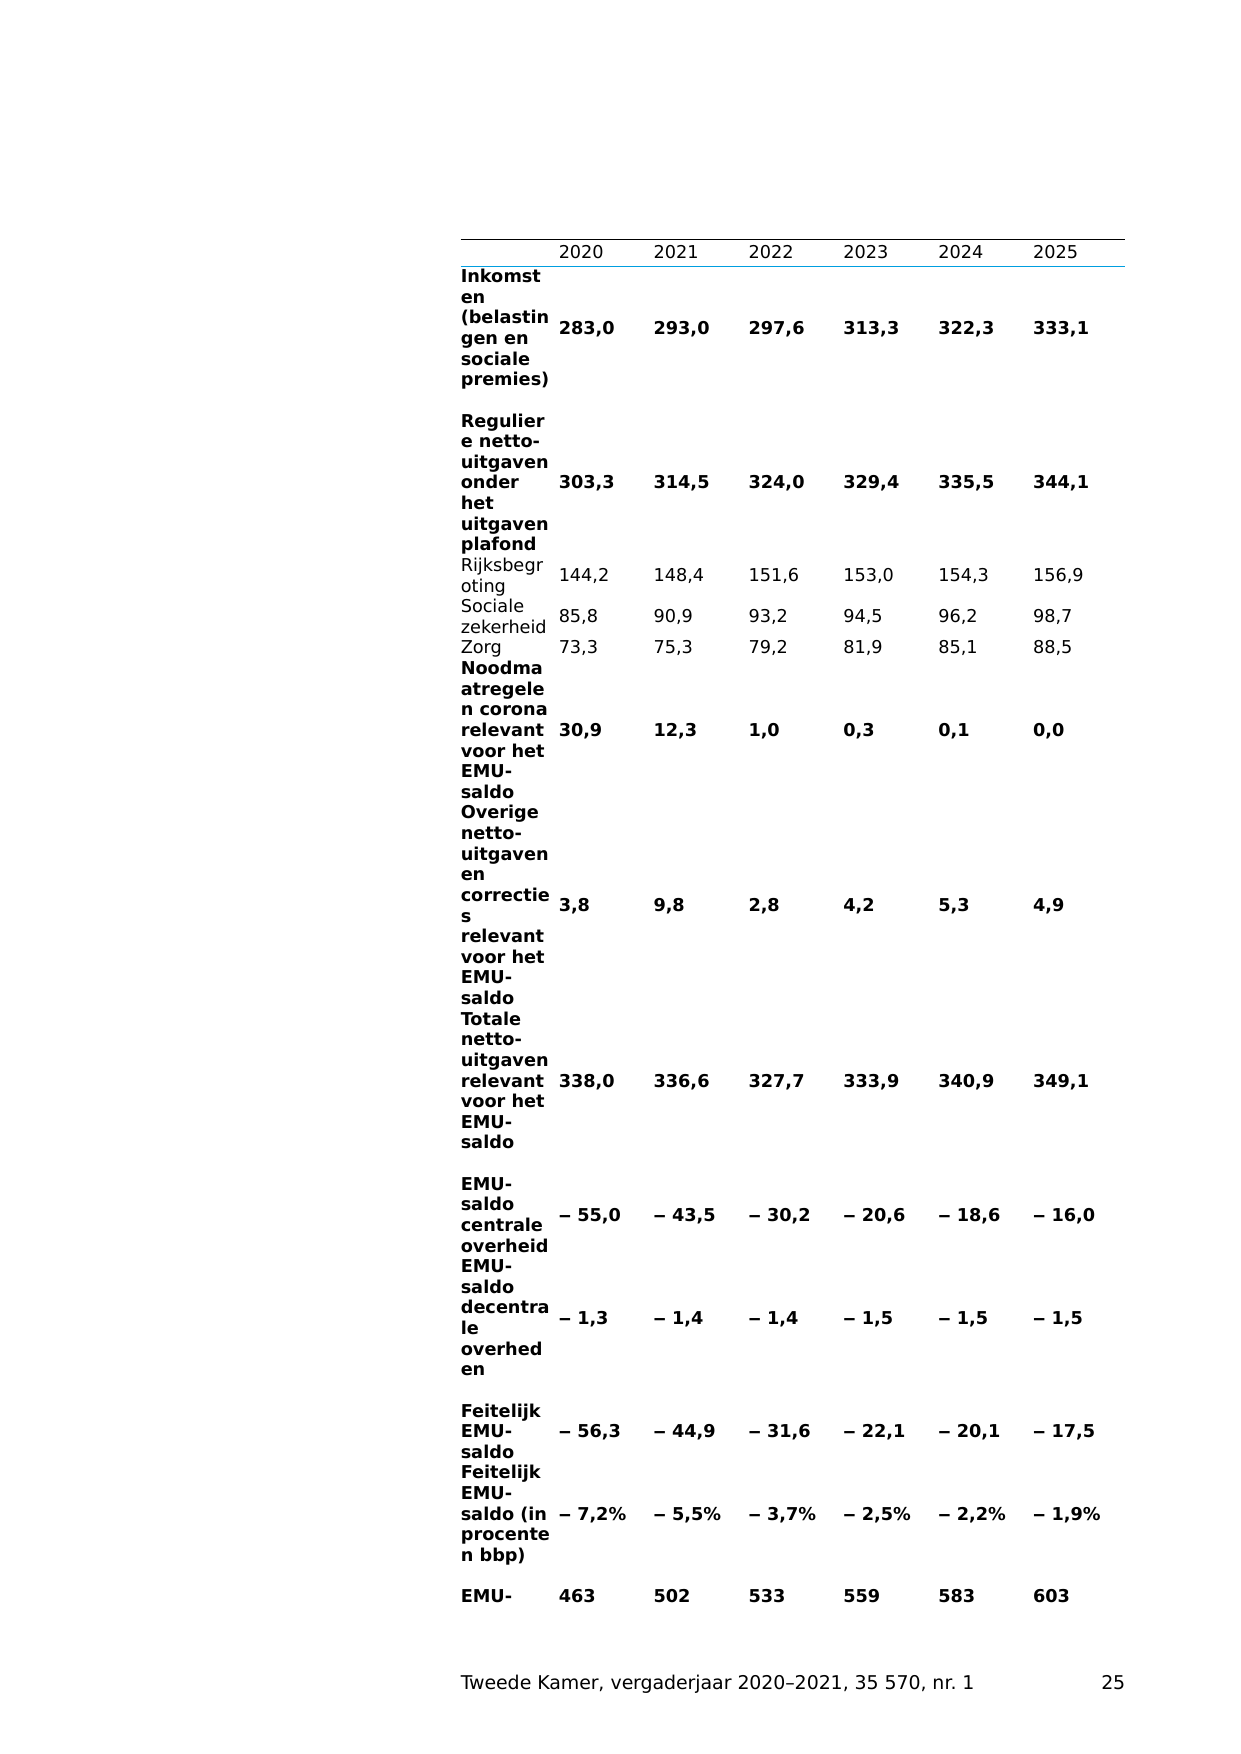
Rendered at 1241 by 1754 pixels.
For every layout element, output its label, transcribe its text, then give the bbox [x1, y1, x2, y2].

table_cell 156,9 [1030, 555, 1125, 596]
table_cell ‒ 22,1 [840, 1401, 935, 1462]
table_cell 2021 [650, 240, 745, 266]
table_cell 75,3 [650, 638, 745, 658]
table_cell [650, 390, 745, 411]
table_cell ‒ 56,3 [556, 1401, 650, 1462]
table_cell Overige netto-uitgaven en correcties relevant voor het EMU-saldo [461, 803, 556, 1009]
table_cell ‒ 43,5 [650, 1174, 745, 1256]
table_cell 0,3 [840, 658, 935, 802]
table_cell 85,8 [556, 596, 650, 637]
table_cell ‒ 2,2% [935, 1463, 1030, 1566]
table_cell 151,6 [745, 555, 840, 596]
table_cell [461, 240, 556, 266]
table_cell 329,4 [840, 411, 935, 555]
table_cell 85,1 [935, 638, 1030, 658]
table_cell 2024 [935, 240, 1030, 266]
table_cell 79,2 [745, 638, 840, 658]
table_cell 0,0 [1030, 658, 1125, 802]
table_cell 314,5 [650, 411, 745, 555]
table_cell 313,3 [840, 267, 935, 390]
table_cell 12,3 [650, 658, 745, 802]
table_cell [745, 390, 840, 411]
table_cell ‒ 30,2 [745, 1174, 840, 1256]
table_cell 340,9 [935, 1009, 1030, 1153]
table_cell [1030, 390, 1125, 411]
table_cell 153,0 [840, 555, 935, 596]
table_cell ‒ 1,5 [935, 1256, 1030, 1380]
table_cell 5,3 [935, 803, 1030, 1009]
table_cell [556, 1566, 650, 1586]
table_cell 322,3 [935, 267, 1030, 390]
table_cell 93,2 [745, 596, 840, 637]
table_cell 333,9 [840, 1009, 935, 1153]
table_cell 2020 [556, 240, 650, 266]
table_cell [935, 1380, 1030, 1401]
table_cell ‒ 20,6 [840, 1174, 935, 1256]
table_cell Sociale zekerheid [461, 596, 556, 637]
table_cell 148,4 [650, 555, 745, 596]
table_cell [461, 1566, 556, 1586]
table_cell 2,8 [745, 803, 840, 1009]
table_cell ‒ 44,9 [650, 1401, 745, 1462]
table_cell 336,6 [650, 1009, 745, 1153]
table_cell 559 [840, 1586, 935, 1607]
table_cell 4,9 [1030, 803, 1125, 1009]
table_cell [840, 1380, 935, 1401]
table_cell [556, 1380, 650, 1401]
table_cell 2023 [840, 240, 935, 266]
table_cell [840, 1153, 935, 1174]
table_cell [1030, 1566, 1125, 1586]
table_cell [745, 1566, 840, 1586]
table_cell 338,0 [556, 1009, 650, 1153]
table_cell [461, 390, 556, 411]
table_cell [556, 1153, 650, 1174]
table_cell 96,2 [935, 596, 1030, 637]
table_cell EMU- [461, 1586, 556, 1607]
table_cell ‒ 1,9% [1030, 1463, 1125, 1566]
table_cell [745, 1153, 840, 1174]
table_cell [650, 1153, 745, 1174]
table_cell 283,0 [556, 267, 650, 390]
table_cell 603 [1030, 1586, 1125, 1607]
table_cell 2022 [745, 240, 840, 266]
table_cell [745, 1380, 840, 1401]
table_cell Feitelijk EMU-saldo [461, 1401, 556, 1462]
table_cell 154,3 [935, 555, 1030, 596]
table_cell 3,8 [556, 803, 650, 1009]
table_cell 0,1 [935, 658, 1030, 802]
table_cell ‒ 16,0 [1030, 1174, 1125, 1256]
table_cell 293,0 [650, 267, 745, 390]
table_cell ‒ 7,2% [556, 1463, 650, 1566]
table_cell ‒ 20,1 [935, 1401, 1030, 1462]
table_cell 349,1 [1030, 1009, 1125, 1153]
table_cell 335,5 [935, 411, 1030, 555]
table_cell 344,1 [1030, 411, 1125, 555]
table_cell 324,0 [745, 411, 840, 555]
table_cell [556, 390, 650, 411]
table_cell [935, 1566, 1030, 1586]
table_cell 73,3 [556, 638, 650, 658]
table_cell [935, 390, 1030, 411]
table_cell 583 [935, 1586, 1030, 1607]
table_cell [840, 390, 935, 411]
table_cell EMU-saldo decentrale overheden [461, 1256, 556, 1380]
table_cell 533 [745, 1586, 840, 1607]
table_cell Rijksbegroting [461, 555, 556, 596]
table_cell ‒ 1,5 [840, 1256, 935, 1380]
table_cell 333,1 [1030, 267, 1125, 390]
table_header Tabel 1.3.1 Budgettaire kerngegevens, in miljarden euro (tenzij anders aangegeven) [461, 191, 1125, 239]
table_cell 94,5 [840, 596, 935, 637]
table_cell 9,8 [650, 803, 745, 1009]
table_cell ‒ 1,3 [556, 1256, 650, 1380]
table_cell 303,3 [556, 411, 650, 555]
table_cell Noodmaatregelen corona relevant voor het EMU-saldo [461, 658, 556, 802]
table_cell Totale netto-uitgaven relevant voor het EMU-saldo [461, 1009, 556, 1153]
table_cell ‒ 5,5% [650, 1463, 745, 1566]
table_cell 502 [650, 1586, 745, 1607]
table_cell [1030, 1153, 1125, 1174]
table_cell [461, 1380, 556, 1401]
table_cell 144,2 [556, 555, 650, 596]
table_cell 88,5 [1030, 638, 1125, 658]
table_cell ‒ 1,4 [650, 1256, 745, 1380]
table_cell 297,6 [745, 267, 840, 390]
table_cell Zorg [461, 638, 556, 658]
table_cell 2025 [1030, 240, 1125, 266]
table_cell 327,7 [745, 1009, 840, 1153]
table_cell [650, 1566, 745, 1586]
table_cell ‒ 17,5 [1030, 1401, 1125, 1462]
table_cell 81,9 [840, 638, 935, 658]
table_cell 1,0 [745, 658, 840, 802]
table_cell ‒ 18,6 [935, 1174, 1030, 1256]
table_cell 30,9 [556, 658, 650, 802]
table_cell [650, 1380, 745, 1401]
table_cell Feitelijk EMU-saldo (in procenten bbp) [461, 1463, 556, 1566]
table_cell ‒ 55,0 [556, 1174, 650, 1256]
table_cell 98,7 [1030, 596, 1125, 637]
table_cell [1030, 1380, 1125, 1401]
table_cell 90,9 [650, 596, 745, 637]
table_cell [935, 1153, 1030, 1174]
table_cell [840, 1566, 935, 1586]
table_cell ‒ 31,6 [745, 1401, 840, 1462]
table_cell ‒ 2,5% [840, 1463, 935, 1566]
table_cell EMU-saldo centrale overheid [461, 1174, 556, 1256]
table_cell ‒ 1,4 [745, 1256, 840, 1380]
table_cell 463 [556, 1586, 650, 1607]
table_cell Inkomsten (belastingen en sociale premies) [461, 267, 556, 390]
table_cell [461, 1153, 556, 1174]
table_cell ‒ 1,5 [1030, 1256, 1125, 1380]
table_cell 4,2 [840, 803, 935, 1009]
table_cell Reguliere netto-uitgaven onder het uitgavenplafond [461, 411, 556, 555]
table_cell ‒ 3,7% [745, 1463, 840, 1566]
